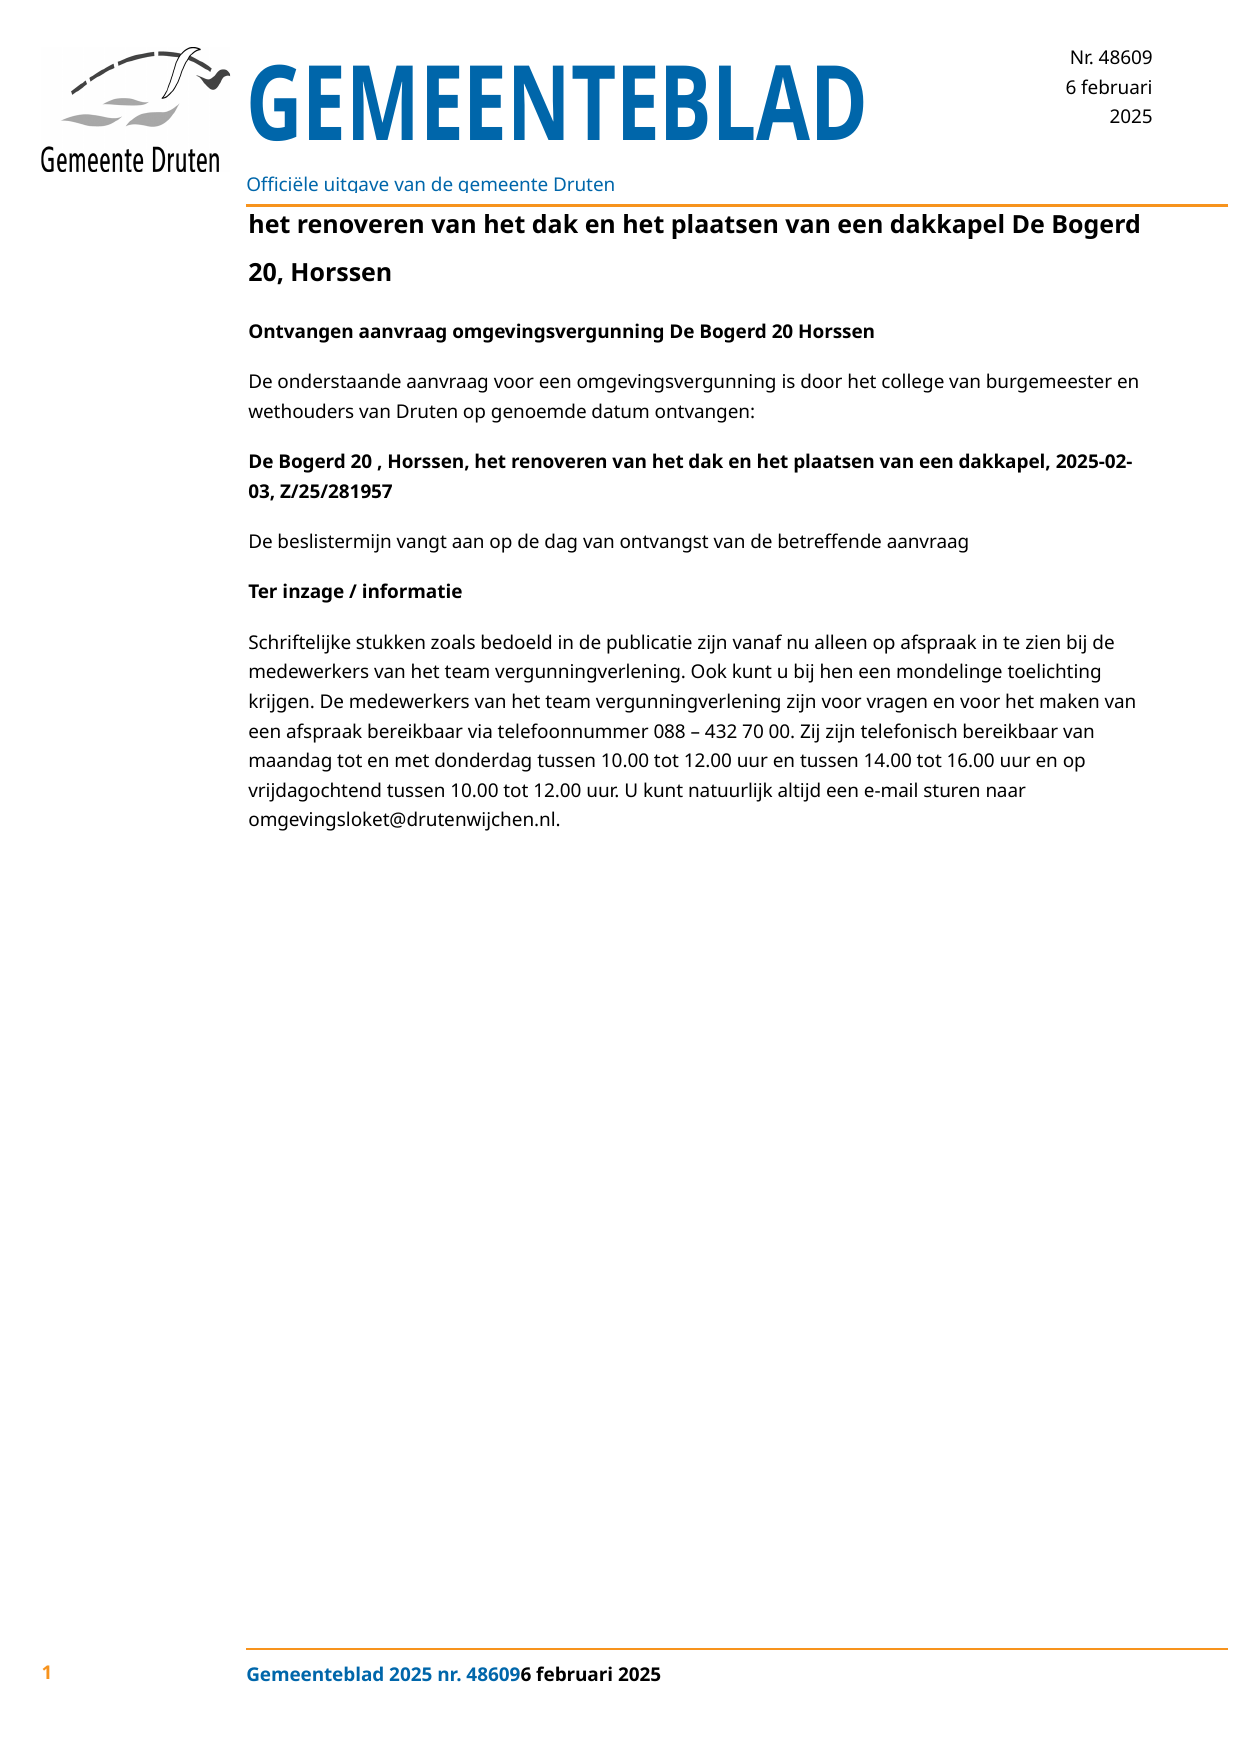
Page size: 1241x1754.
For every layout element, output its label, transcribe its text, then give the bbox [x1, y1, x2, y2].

text De beslistermijn vangt aan op de dag van ontvangst van de betreffende aanvraag [248, 528, 1152, 554]
text De onderstaande aanvraag voor een omgevingsvergunning is door het college van burgemeester en wethouders van Druten op genoemde datum ontvangen: [248, 368, 1152, 424]
text Ter inzage / informatie [248, 579, 1152, 604]
text Schriftelijke stukken zoals bedoeld in de publicatie zijn vanaf nu alleen op afspraak in te zien bij de medewerkers van het team vergunningverlening. Ook kunt u bij hen een mondelinge toelichting krijgen. De medewerkers van het team vergunningverlening zijn voor vragen en voor het maken van een afspraak bereikbaar via telefoonnummer 088 – 432 70 00. Zij zijn telefonisch bereikbaar van maandag tot en met donderdag tussen 10.00 tot 12.00 uur en tussen 14.00 tot 16.00 uur en op vrijdagochtend tussen 10.00 tot 12.00 uur. U kunt natuurlijk altijd een e-mail sturen naar omgevingsloket@drutenwijchen.nl. [248, 629, 1152, 832]
picture [41, 47, 231, 172]
text het renoveren van het dak en het plaatsen van een dakkapel De Bogerd 20, Horssen [248, 207, 1152, 288]
text Ontvangen aanvraag omgevingsvergunning De Bogerd 20 Horssen [248, 318, 1152, 344]
text De Bogerd 20 , Horssen, het renoveren van het dak en het plaatsen van een dakkapel, 2025-02-03, Z/25/281957 [248, 448, 1152, 504]
